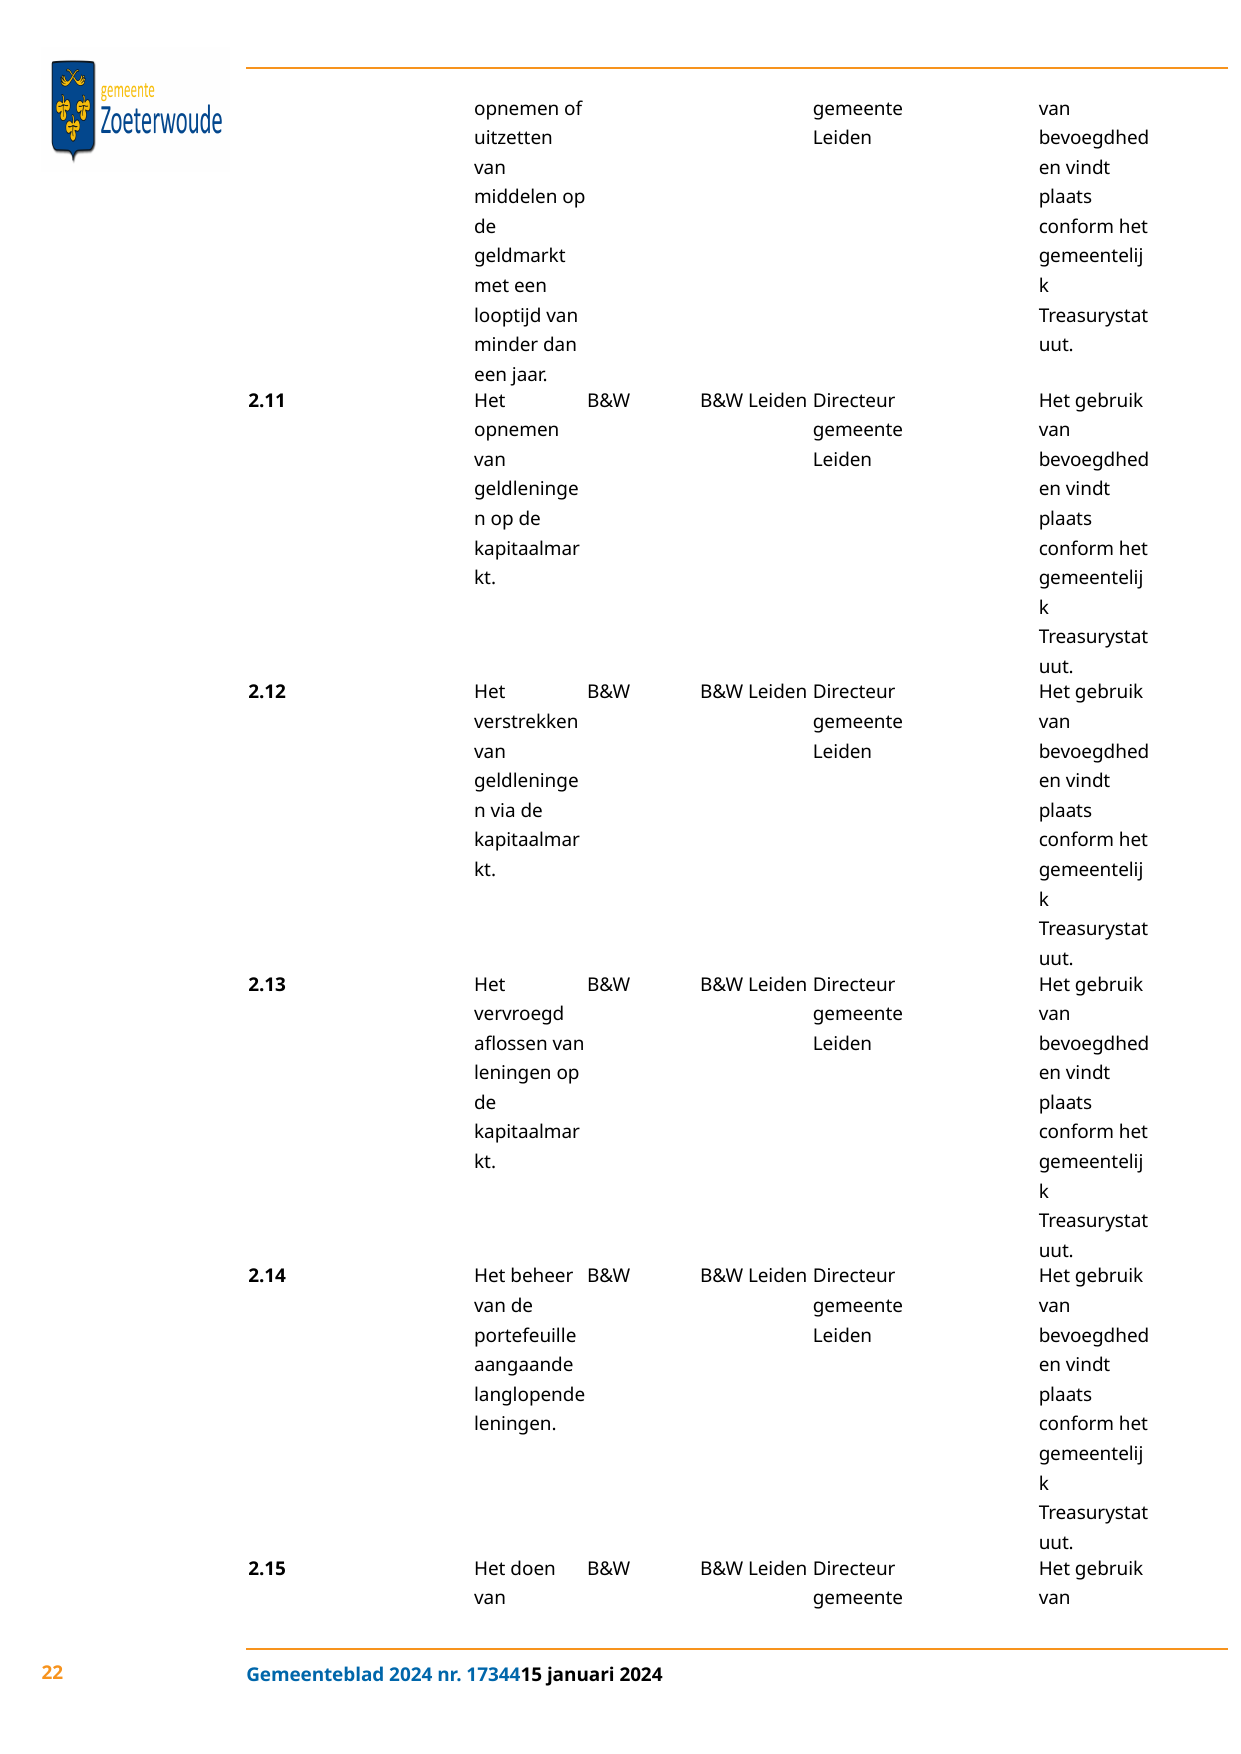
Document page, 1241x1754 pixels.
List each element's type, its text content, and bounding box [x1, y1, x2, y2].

table_cell B&W [587, 679, 700, 971]
table_cell B&W [587, 387, 700, 679]
table_cell B&W Leiden [700, 387, 813, 679]
table_cell B&W Leiden [700, 679, 813, 971]
table_cell [587, 95, 700, 387]
table_cell opnemen of uitzetten van middelen op de geldmarkt met een looptijd van minder dan een jaar. [474, 95, 587, 387]
table_cell Het beheer van de portefeuille aangaande langlopende leningen. [474, 1263, 587, 1555]
table_cell Het opnemen van geldleningen op de kapitaalmarkt. [474, 387, 587, 679]
table_cell Directeur gemeente Leiden [813, 971, 926, 1263]
table_cell Het gebruik van bevoegdheden vindt plaats conform het gemeentelijk Treasurystatuut. [1039, 679, 1152, 971]
picture [41, 47, 231, 172]
table_cell [926, 1555, 1038, 1610]
table_cell [361, 971, 474, 1263]
table_cell 2.12 [248, 679, 361, 971]
table_cell Het vervroegd aflossen van leningen op de kapitaalmarkt. [474, 971, 587, 1263]
table_cell B&W [587, 1555, 700, 1610]
table_cell Directeur gemeente Leiden [813, 387, 926, 679]
table_cell B&W Leiden [700, 971, 813, 1263]
table_cell [361, 679, 474, 971]
table_cell B&W Leiden [700, 1263, 813, 1555]
table_cell gemeente Leiden [813, 95, 926, 387]
table_cell [926, 387, 1038, 679]
table_cell Het gebruik van bevoegdheden vindt plaats conform het gemeentelijk Treasurystatuut. [1039, 387, 1152, 679]
table_cell [361, 387, 474, 679]
table_cell 2.11 [248, 387, 361, 679]
table_cell [700, 95, 813, 387]
table_cell 2.14 [248, 1263, 361, 1555]
table_cell Het gebruik van [1039, 1555, 1152, 1610]
table_cell [926, 971, 1038, 1263]
table_cell van bevoegdheden vindt plaats conform het gemeentelijk Treasurystatuut. [1039, 95, 1152, 387]
table_cell Het verstrekken van geldleningen via de kapitaalmarkt. [474, 679, 587, 971]
table_cell 2.15 [248, 1555, 361, 1610]
table_cell [926, 679, 1038, 971]
table_cell [361, 1263, 474, 1555]
table_cell [361, 1555, 474, 1610]
table_cell Het gebruik van bevoegdheden vindt plaats conform het gemeentelijk Treasurystatuut. [1039, 971, 1152, 1263]
table_cell B&W [587, 971, 700, 1263]
table_cell [926, 95, 1038, 387]
table_cell B&W Leiden [700, 1555, 813, 1610]
table_cell [926, 1263, 1038, 1555]
table_cell Het gebruik van bevoegdheden vindt plaats conform het gemeentelijk Treasurystatuut. [1039, 1263, 1152, 1555]
table_cell [248, 95, 361, 387]
table_cell Het doen van [474, 1555, 587, 1610]
table_cell 2.13 [248, 971, 361, 1263]
table_cell Directeur gemeente Leiden [813, 1263, 926, 1555]
table_cell [361, 95, 474, 387]
table_cell Directeur gemeente [813, 1555, 926, 1610]
table_cell B&W [587, 1263, 700, 1555]
table_cell Directeur gemeente Leiden [813, 679, 926, 971]
